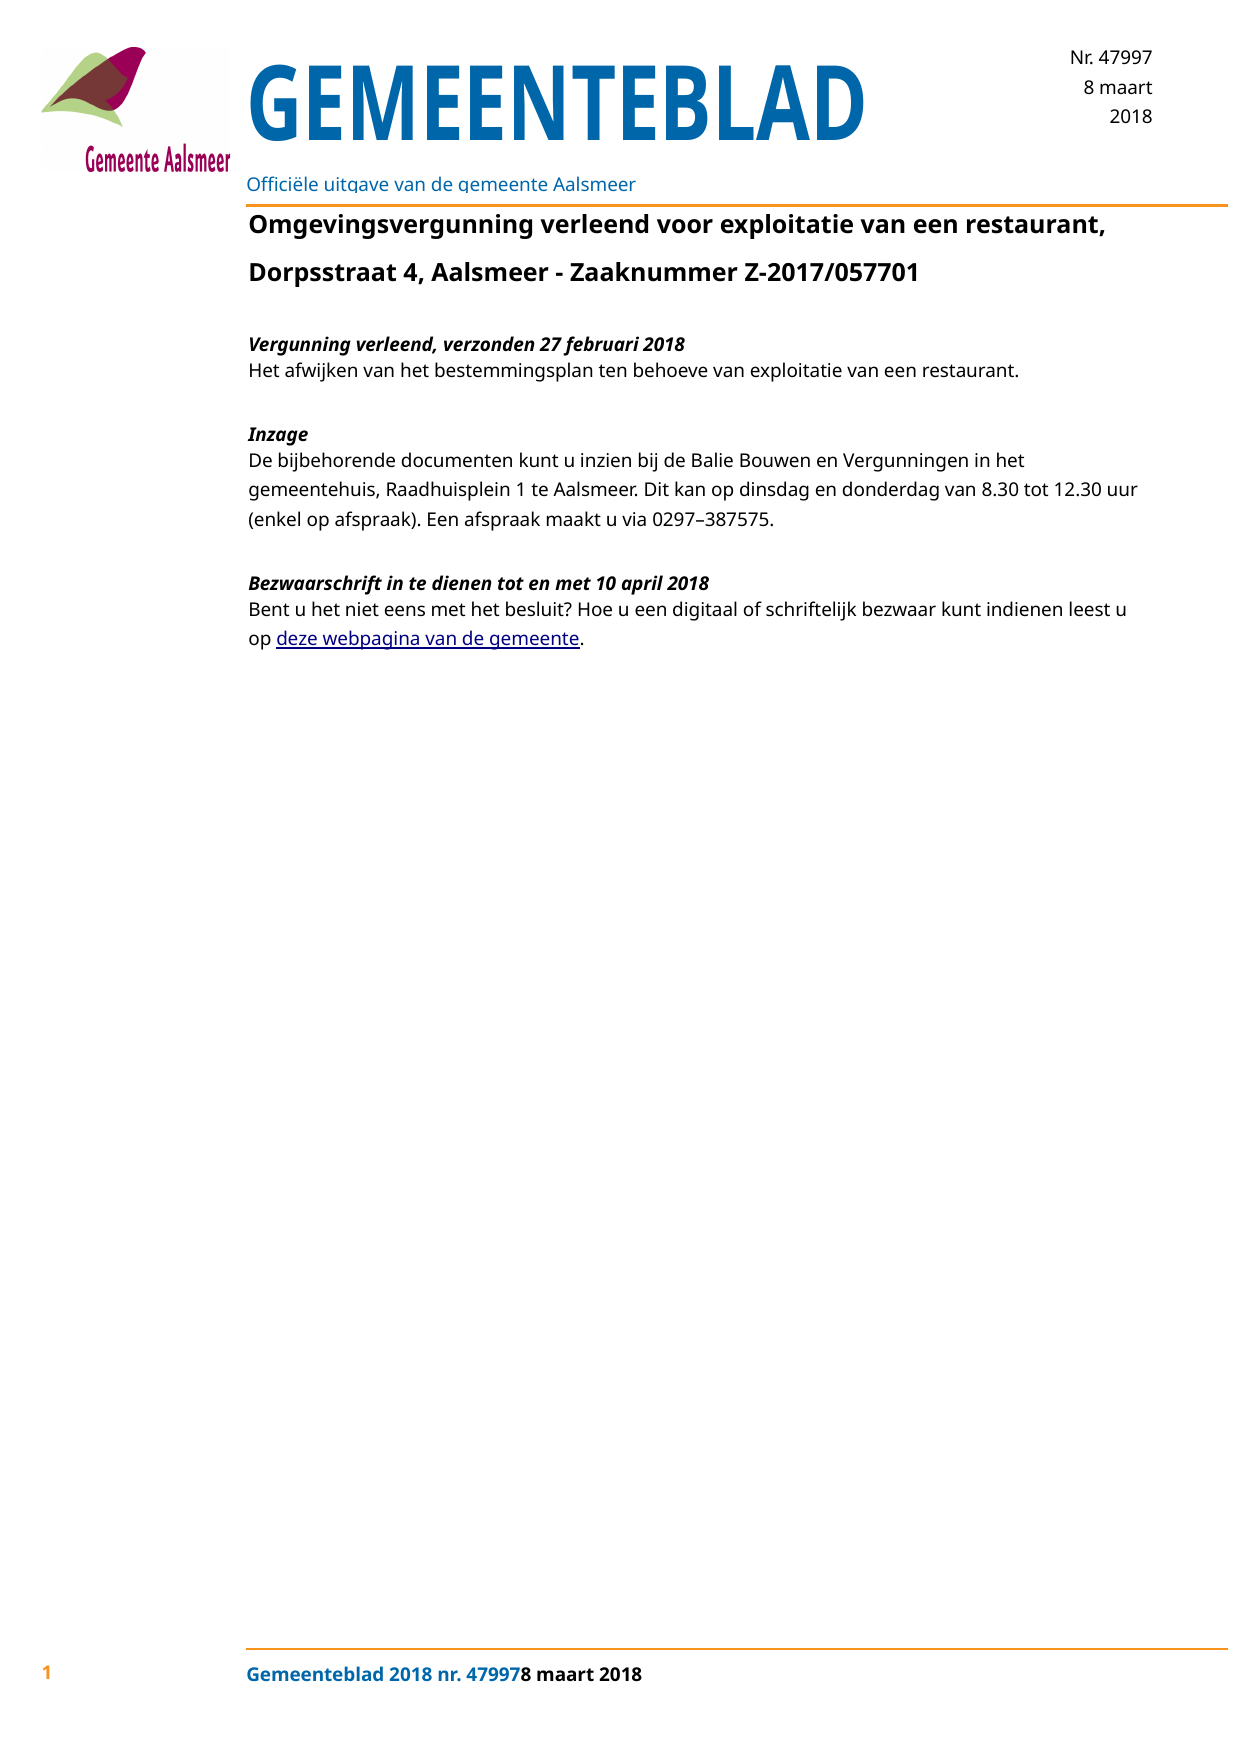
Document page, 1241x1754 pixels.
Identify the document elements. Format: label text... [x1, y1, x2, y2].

text Vergunning verleend, verzonden 27 februari 2018 [248, 331, 1152, 357]
text Bezwaarschrift in te dienen tot en met 10 april 2018 [248, 570, 1152, 596]
picture [41, 47, 231, 172]
text Inzage [248, 421, 1152, 447]
text Het afwijken van het bestemmingsplan ten behoeve van exploitatie van een restaurant. [248, 357, 1152, 383]
text De bijbehorende documenten kunt u inzien bij de Balie Bouwen en Vergunningen in het gemeentehuis, Raadhuisplein 1 te Aalsmeer. Dit kan op dinsdag en donderdag van 8.30 tot 12.30 uur (enkel op afspraak). Een afspraak maakt u via 0297–387575. [248, 447, 1152, 532]
text Bent u het niet eens met het besluit? Hoe u een digitaal of schriftelijk bezwaar kunt indienen leest u op deze webpagina van de gemeente. [248, 596, 1152, 651]
text Omgevingsvergunning verleend voor exploitatie van een restaurant, Dorpsstraat 4, Aalsmeer - Zaaknummer Z-2017/057701 [248, 207, 1152, 288]
